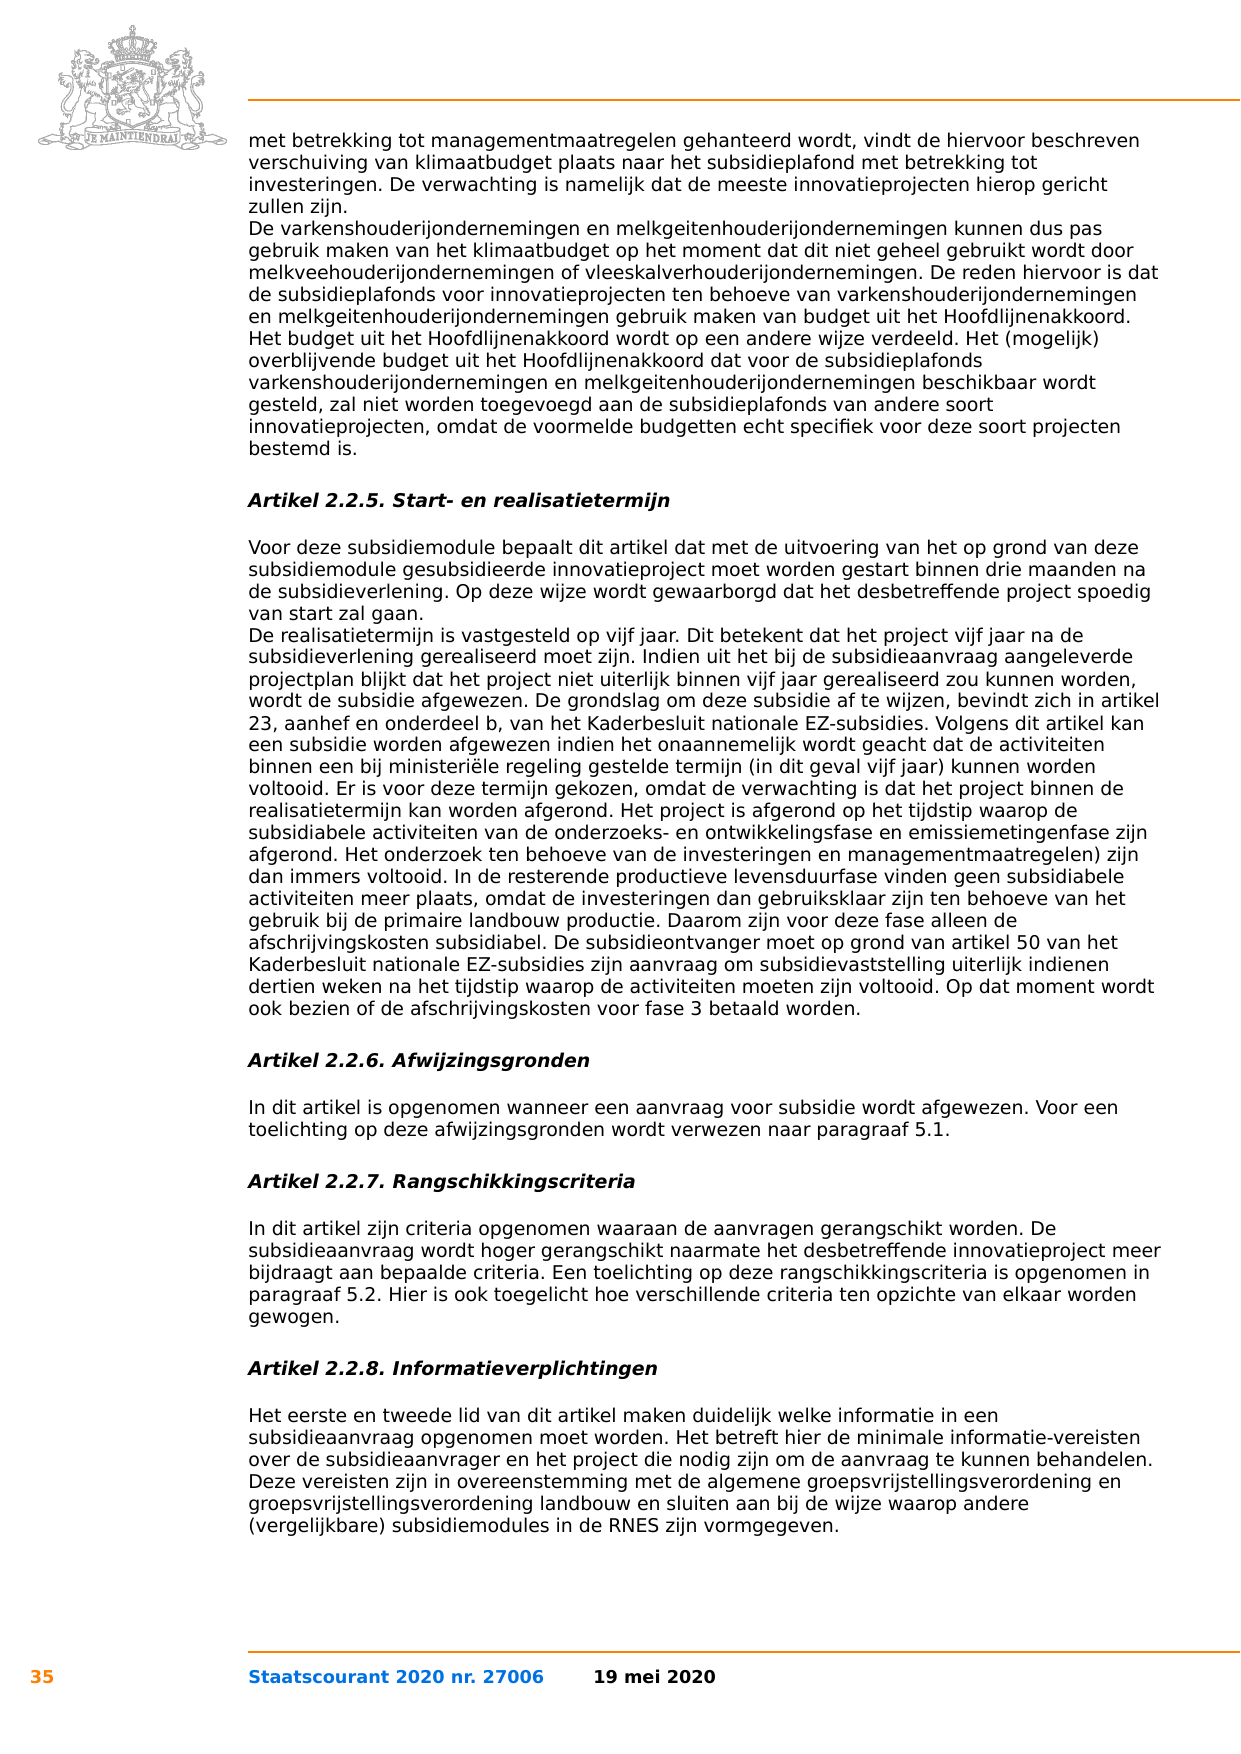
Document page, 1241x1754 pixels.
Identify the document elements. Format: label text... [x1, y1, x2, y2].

text Voor deze subsidiemodule bepaalt dit artikel dat met de uitvoering van het op grond van deze subsidiemodule gesubsidieerde innovatieproject moet worden gestart binnen drie maanden na de subsidieverlening. Op deze wijze wordt gewaarborgd dat het desbetreffende project spoedig van start zal gaan. [248, 537, 1163, 624]
text In dit artikel is opgenomen wanneer een aanvraag voor subsidie wordt afgewezen. Voor een toelichting op deze afwijzingsgronden wordt verwezen naar paragraaf 5.1. [248, 1097, 1163, 1141]
subtitle Artikel 2.2.6. Afwijzingsgronden [248, 1050, 1163, 1072]
subtitle Artikel 2.2.7. Rangschikkingscriteria [248, 1171, 1163, 1193]
text met betrekking tot managementmaatregelen gehanteerd wordt, vindt de hiervoor beschreven verschuiving van klimaatbudget plaats naar het subsidieplafond met betrekking tot investeringen. De verwachting is namelijk dat de meeste innovatieprojecten hierop gericht zullen zijn. [248, 130, 1163, 218]
subtitle Artikel 2.2.5. Start- en realisatietermijn [248, 489, 1163, 512]
subtitle Artikel 2.2.8. Informatieverplichtingen [248, 1358, 1163, 1380]
text Het budget uit het Hoofdlijnenakkoord wordt op een andere wijze verdeeld. Het (mogelijk) overblijvende budget uit het Hoofdlijnenakkoord dat voor de subsidieplafonds varkenshouderijondernemingen en melkgeitenhouderijondernemingen beschikbaar wordt gesteld, zal niet worden toegevoegd aan de subsidieplafonds van andere soort innovatieprojecten, omdat de voormelde budgetten echt specifiek voor deze soort projecten bestemd is. [248, 328, 1163, 459]
picture [38, 25, 227, 150]
text Het eerste en tweede lid van dit artikel maken duidelijk welke informatie in een subsidieaanvraag opgenomen moet worden. Het betreft hier de minimale informatie-vereisten over de subsidieaanvrager en het project die nodig zijn om de aanvraag te kunnen behandelen. Deze vereisten zijn in overeenstemming met de algemene groepsvrijstellingsverordening en groepsvrijstellingsverordening landbouw en sluiten aan bij de wijze waarop andere (vergelijkbare) subsidiemodules in de RNES zijn vormgegeven. [248, 1405, 1163, 1537]
text De realisatietermijn is vastgesteld op vijf jaar. Dit betekent dat het project vijf jaar na de subsidieverlening gerealiseerd moet zijn. Indien uit het bij de subsidieaanvraag aangeleverde projectplan blijkt dat het project niet uiterlijk binnen vijf jaar gerealiseerd zou kunnen worden, wordt de subsidie afgewezen. De grondslag om deze subsidie af te wijzen, bevindt zich in artikel 23, aanhef en onderdeel b, van het Kaderbesluit nationale EZ-subsidies. Volgens dit artikel kan een subsidie worden afgewezen indien het onaannemelijk wordt geacht dat de activiteiten binnen een bij ministeriële regeling gestelde termijn (in dit geval vijf jaar) kunnen worden voltooid. Er is voor deze termijn gekozen, omdat de verwachting is dat het project binnen de realisatietermijn kan worden afgerond. Het project is afgerond op het tijdstip waarop de subsidiabele activiteiten van de onderzoeks- en ontwikkelingsfase en emissiemetingenfase zijn afgerond. Het onderzoek ten behoeve van de investeringen en managementmaatregelen) zijn dan immers voltooid. In de resterende productieve levensduurfase vinden geen subsidiabele activiteiten meer plaats, omdat de investeringen dan gebruiksklaar zijn ten behoeve van het gebruik bij de primaire landbouw productie. Daarom zijn voor deze fase alleen de afschrijvingskosten subsidiabel. De subsidieontvanger moet op grond van artikel 50 van het Kaderbesluit nationale EZ-subsidies zijn aanvraag om subsidievaststelling uiterlijk indienen dertien weken na het tijdstip waarop de activiteiten moeten zijn voltooid. Op dat moment wordt ook bezien of de afschrijvingskosten voor fase 3 betaald worden. [248, 624, 1163, 1020]
text De varkenshouderijondernemingen en melkgeitenhouderijondernemingen kunnen dus pas gebruik maken van het klimaatbudget op het moment dat dit niet geheel gebruikt wordt door melkveehouderijondernemingen of vleeskalverhouderijondernemingen. De reden hiervoor is dat de subsidieplafonds voor innovatieprojecten ten behoeve van varkenshouderijondernemingen en melkgeitenhouderijondernemingen gebruik maken van budget uit het Hoofdlijnenakkoord. [248, 218, 1163, 328]
text In dit artikel zijn criteria opgenomen waaraan de aanvragen gerangschikt worden. De subsidieaanvraag wordt hoger gerangschikt naarmate het desbetreffende innovatieproject meer bijdraagt aan bepaalde criteria. Een toelichting op deze rangschikkingscriteria is opgenomen in paragraaf 5.2. Hier is ook toegelicht hoe verschillende criteria ten opzichte van elkaar worden gewogen. [248, 1218, 1163, 1328]
